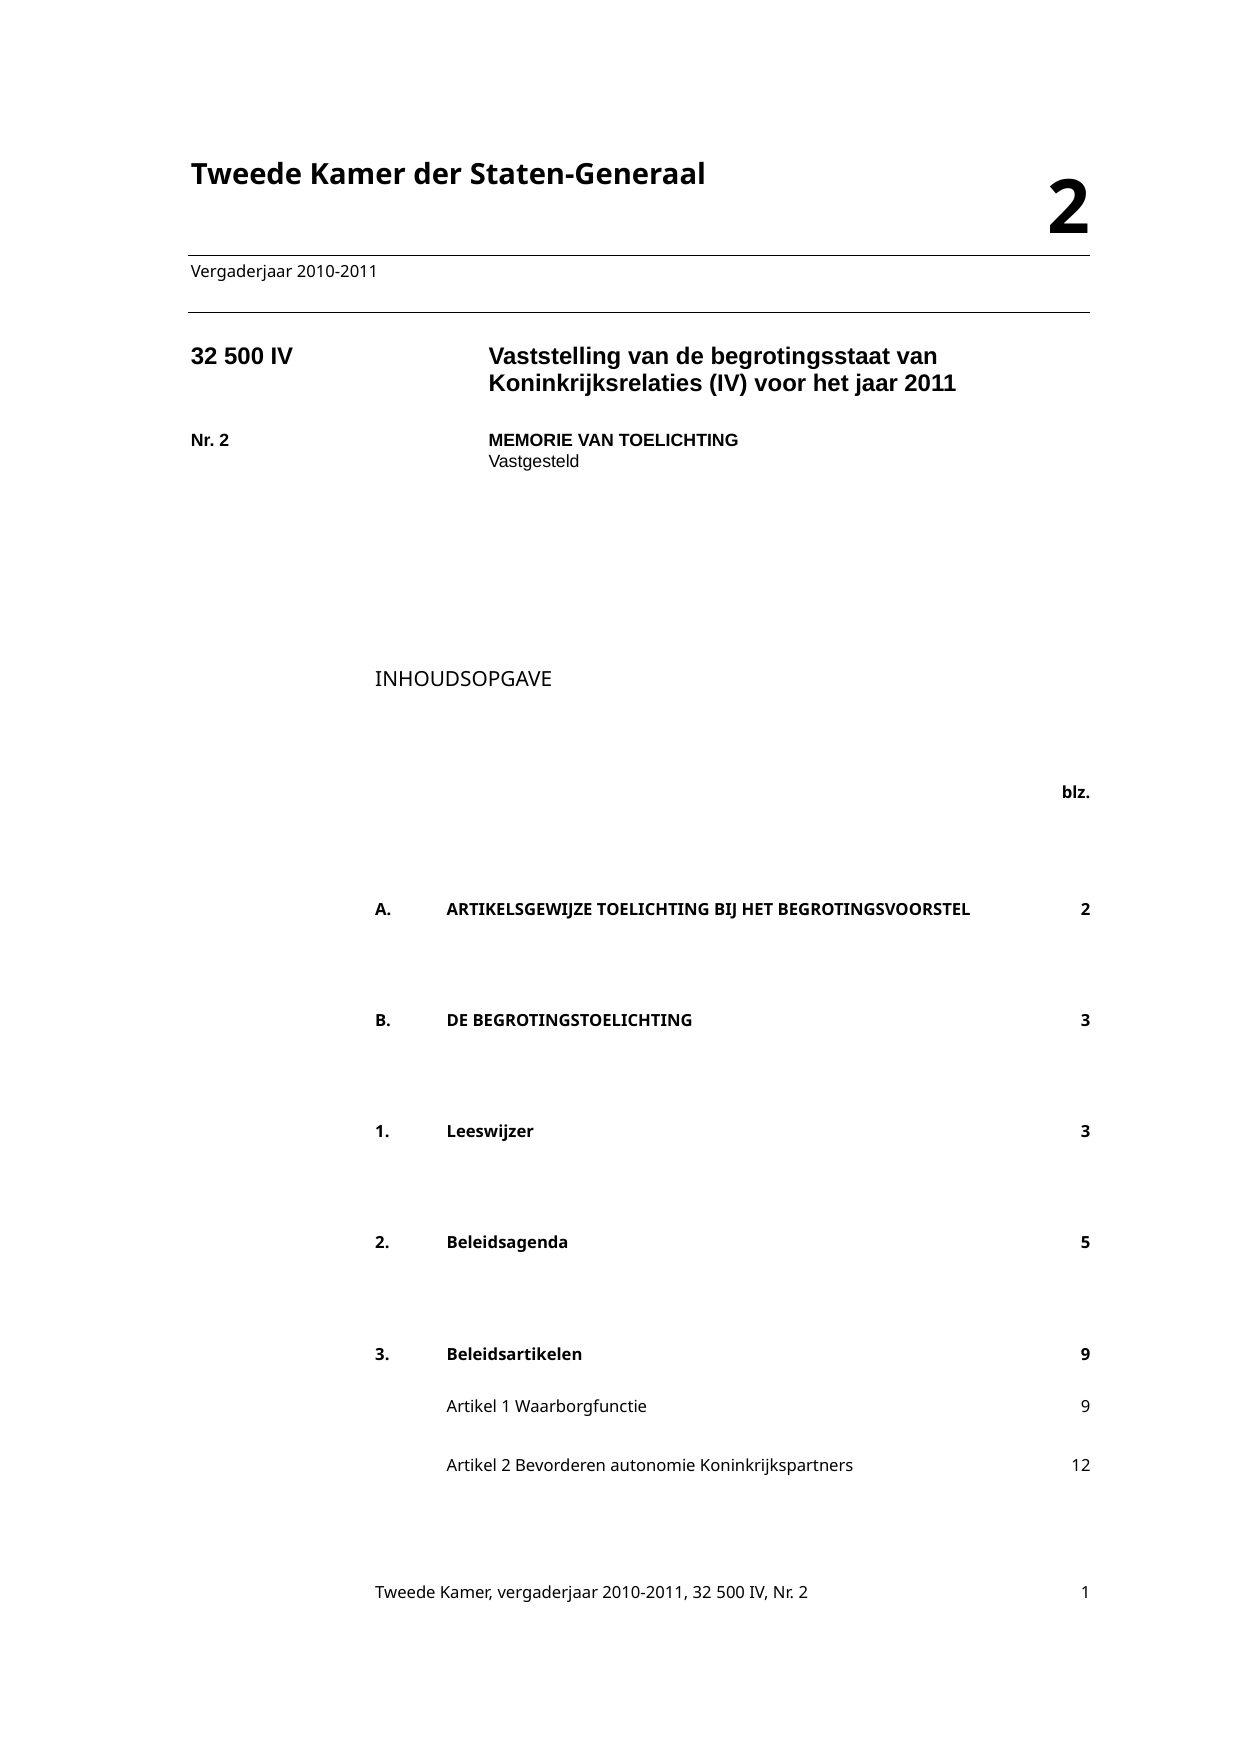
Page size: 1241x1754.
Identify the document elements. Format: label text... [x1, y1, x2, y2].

table_cell 2 [1019, 898, 1090, 950]
table_cell Artikel 2 Bevorderen autonomie Koninkrijkspartners [446, 1454, 1018, 1512]
table_cell Leeswijzer [446, 1120, 1018, 1173]
table_cell B. [375, 1009, 446, 1062]
table_cell 3. [375, 1342, 446, 1395]
subtitle INHOUDSOPGAVE [375, 664, 1090, 693]
table_header [446, 781, 1018, 839]
table_cell [446, 1173, 1018, 1231]
table_cell Artikel 1 Waarborgfunctie [446, 1395, 1018, 1453]
table_header blz. [1019, 781, 1090, 839]
table_cell [485, 313, 1090, 339]
table_cell 32 500 IV [188, 339, 485, 427]
table_cell [1019, 1173, 1090, 1231]
table_cell [375, 1395, 446, 1453]
table_cell [1019, 1284, 1090, 1342]
table_cell Vergaderjaar 2010-2011 [188, 256, 485, 312]
table_cell Vaststelling van de begrotingsstaat van Koninkrijksrelaties (IV) voor het jaar 2011 [485, 339, 1090, 427]
table_cell 3 [1019, 1120, 1090, 1173]
table_cell 9 [1019, 1395, 1090, 1453]
table_cell 3 [1019, 1009, 1090, 1062]
table_cell 2. [375, 1231, 446, 1284]
table_cell 5 [1019, 1231, 1090, 1284]
table_cell [446, 1284, 1018, 1342]
table_cell Beleidsartikelen [446, 1342, 1018, 1395]
table_cell [446, 1062, 1018, 1120]
table_cell [375, 1454, 446, 1512]
table_cell [375, 1062, 446, 1120]
table_cell MEMORIE VAN TOELICHTING Vastgesteld [485, 427, 1090, 546]
table_cell [188, 313, 485, 339]
table_cell [446, 950, 1018, 1009]
table_cell [375, 950, 446, 1009]
table_cell 12 [1019, 1454, 1090, 1512]
table_header Tweede Kamer der Staten-Generaal [188, 150, 909, 255]
table_cell [485, 256, 1090, 312]
table_cell Beleidsagenda [446, 1231, 1018, 1284]
table_cell ARTIKELSGEWIJZE TOELICHTING BIJ HET BEGROTINGSVOORSTEL [446, 898, 1018, 950]
table_header [375, 781, 446, 839]
table_cell DE BEGROTINGSTOELICHTING [446, 1009, 1018, 1062]
table_cell 1. [375, 1120, 446, 1173]
table_cell [446, 839, 1018, 898]
table_cell Nr. 2 [188, 427, 485, 546]
table_cell [1019, 839, 1090, 898]
table_cell A. [375, 898, 446, 950]
table_header 2 [910, 150, 1090, 255]
table_cell [375, 839, 446, 898]
table_cell [375, 1284, 446, 1342]
table_cell [1019, 1062, 1090, 1120]
table_cell 9 [1019, 1342, 1090, 1395]
table_cell [1019, 950, 1090, 1009]
table_cell [375, 1173, 446, 1231]
